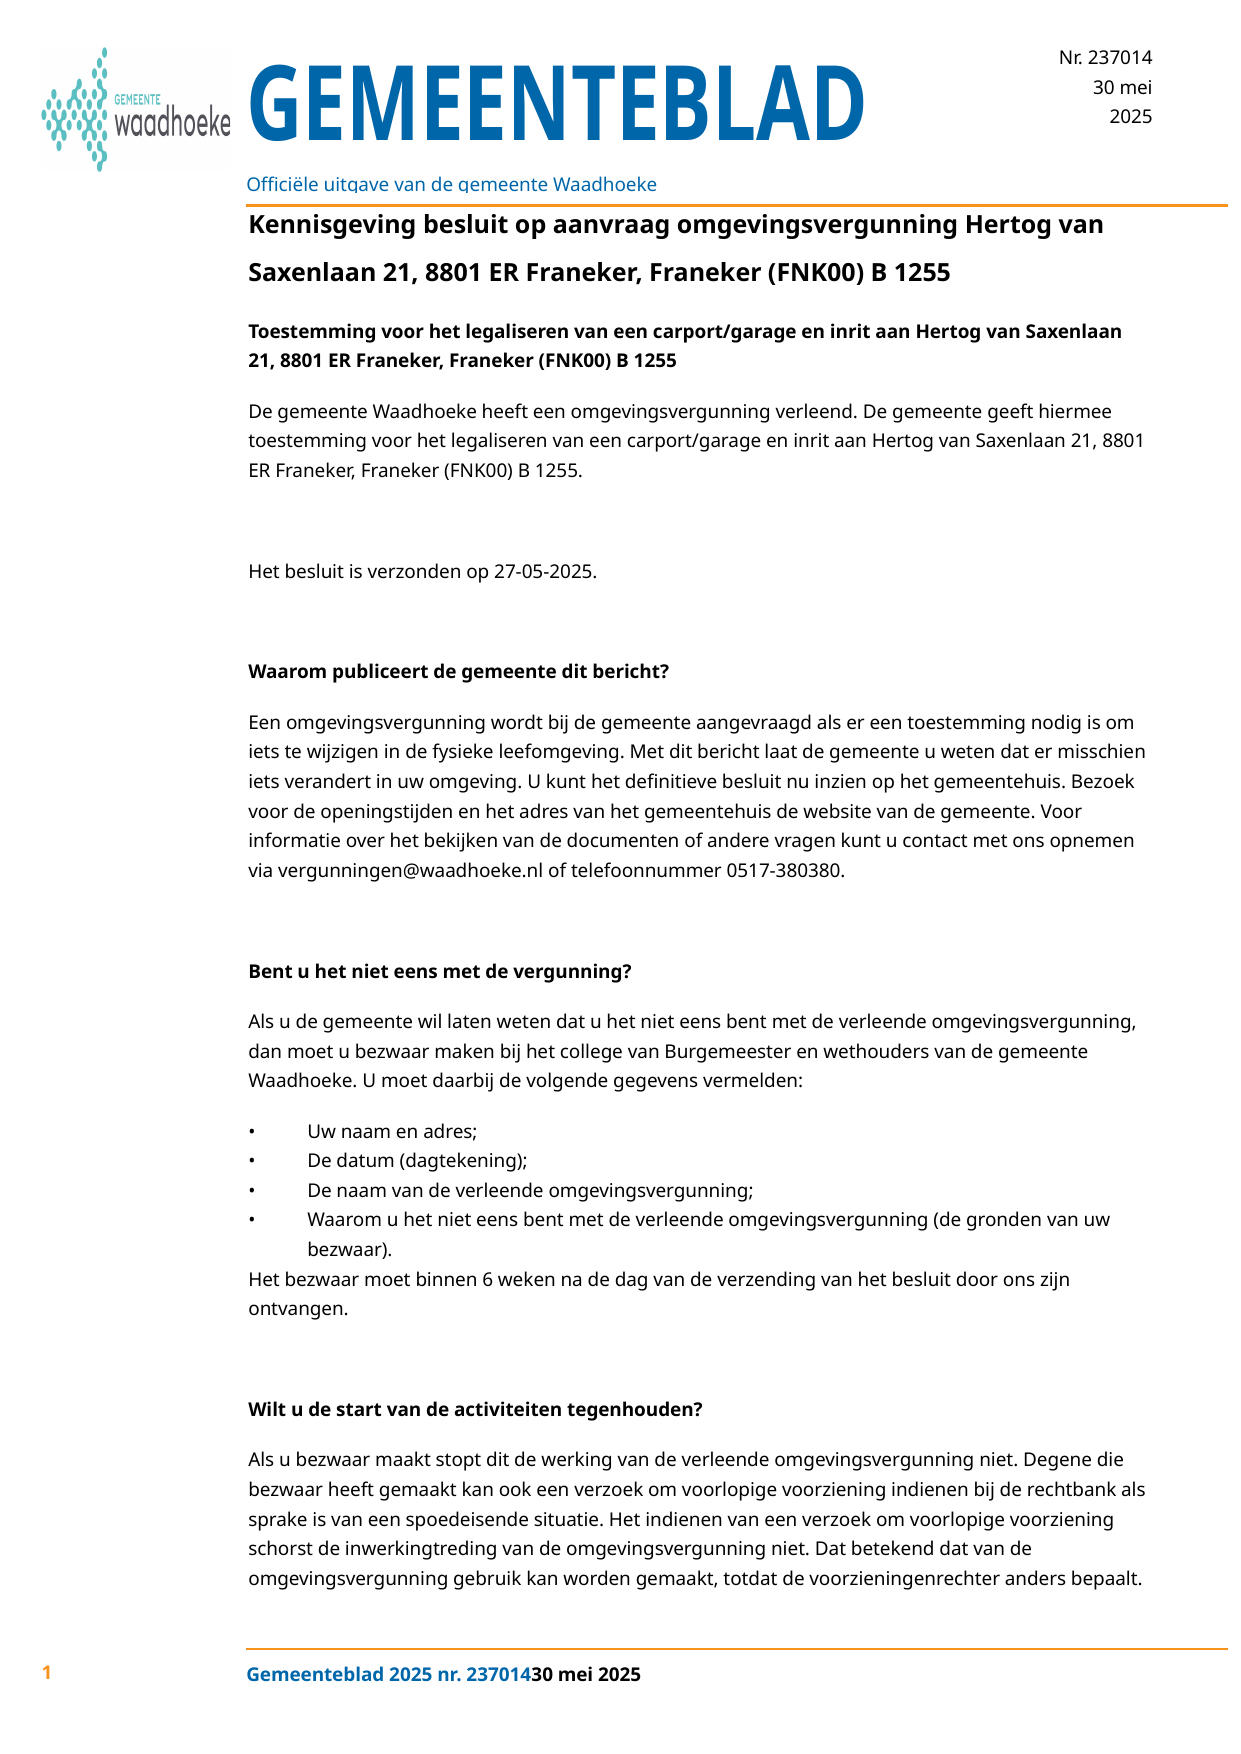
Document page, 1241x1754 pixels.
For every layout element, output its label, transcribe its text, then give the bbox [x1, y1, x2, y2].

text Als u bezwaar maakt stopt dit de werking van de verleende omgevingsvergunning niet. Degene die bezwaar heeft gemaakt kan ook een verzoek om voorlopige voorziening indienen bij de rechtbank als sprake is van een spoedeisende situatie. Het indienen van een verzoek om voorlopige voorziening schorst de inwerkingtreding van de omgevingsvergunning niet. Dat betekend dat van de omgevingsvergunning gebruik kan worden gemaakt, totdat de voorzieningenrechter anders bepaalt. [248, 1447, 1152, 1591]
text Een omgevingsvergunning wordt bij de gemeente aangevraagd als er een toestemming nodig is om iets te wijzigen in de fysieke leefomgeving. Met dit bericht laat de gemeente u weten dat er misschien iets verandert in uw omgeving. U kunt het definitieve besluit nu inzien op het gemeentehuis. Bezoek voor de openingstijden en het adres van het gemeentehuis de website van de gemeente. Voor informatie over het bekijken van de documenten of andere vragen kunt u contact met ons opnemen via vergunningen@waadhoeke.nl of telefoonnummer 0517-380380. [248, 709, 1152, 883]
picture [41, 47, 231, 172]
text Als u de gemeente wil laten weten dat u het niet eens bent met de verleende omgevingsvergunning, dan moet u bezwaar maken bij het college van Burgemeester en wethouders van de gemeente Waadhoeke. U moet daarbij de volgende gegevens vermelden: [248, 1008, 1152, 1093]
text Het besluit is verzonden op 27-05-2025. [248, 558, 1152, 584]
list Uw naam en adres; [248, 1118, 1152, 1144]
list De naam van de verleende omgevingsvergunning; [248, 1177, 1152, 1203]
list De datum (dagtekening); [248, 1147, 1152, 1173]
text Wilt u de start van de activiteiten tegenhouden? [248, 1396, 1152, 1422]
text Toestemming voor het legaliseren van een carport/garage en inrit aan Hertog van Saxenlaan 21, 8801 ER Franeker, Franeker (FNK00) B 1255 [248, 318, 1152, 373]
text Het bezwaar moet binnen 6 weken na de dag van de verzending van het besluit door ons zijn ontvangen. [248, 1266, 1152, 1321]
text Bent u het niet eens met de vergunning? [248, 958, 1152, 984]
list Waarom u het niet eens bent met de verleende omgevingsvergunning (de gronden van uw bezwaar). [248, 1207, 1152, 1262]
text Kennisgeving besluit op aanvraag omgevingsvergunning Hertog van Saxenlaan 21, 8801 ER Franeker, Franeker (FNK00) B 1255 [248, 207, 1152, 288]
text De gemeente Waadhoeke heeft een omgevingsvergunning verleend. De gemeente geeft hiermee toestemming voor het legaliseren van een carport/garage en inrit aan Hertog van Saxenlaan 21, 8801 ER Franeker, Franeker (FNK00) B 1255. [248, 398, 1152, 483]
text Waarom publiceert de gemeente dit bericht? [248, 659, 1152, 684]
